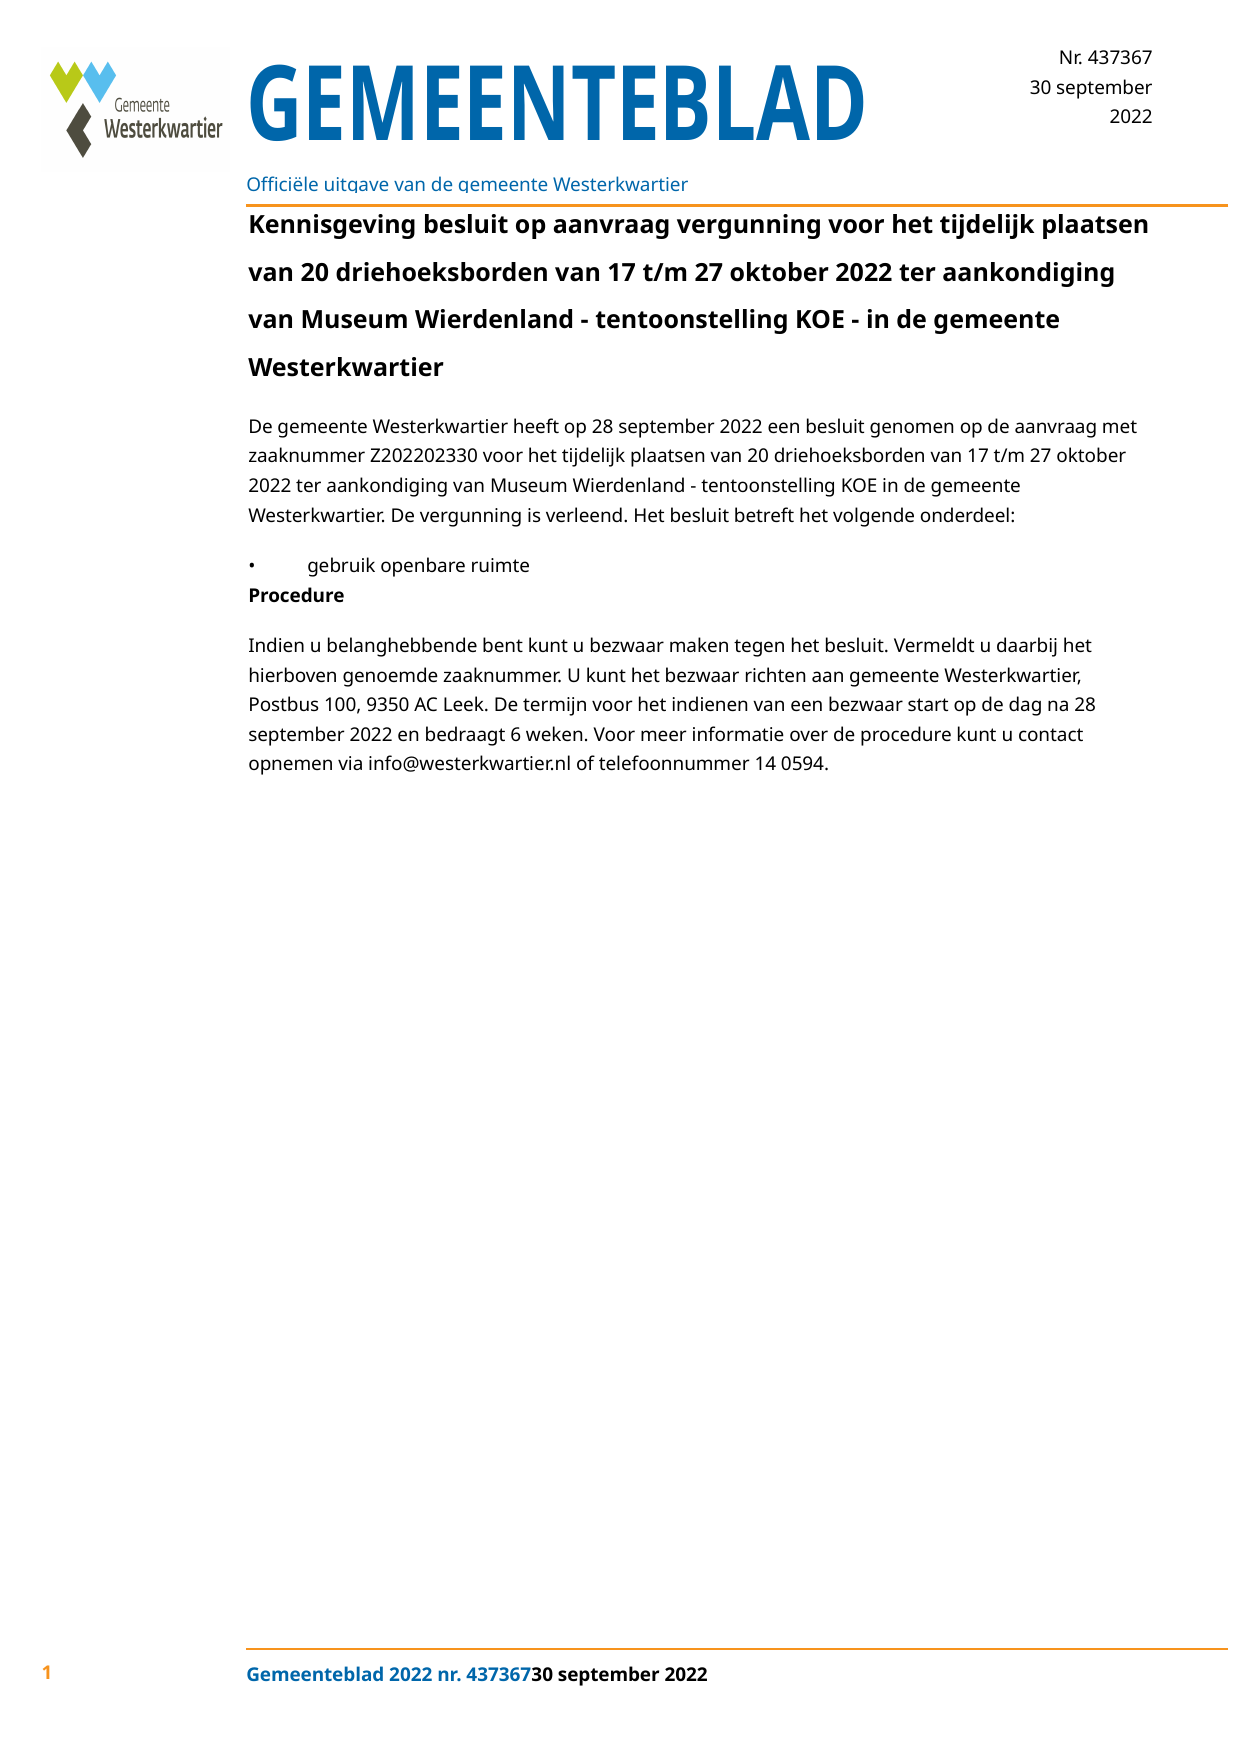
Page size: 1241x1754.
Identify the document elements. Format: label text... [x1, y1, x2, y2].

text De gemeente Westerkwartier heeft op 28 september 2022 een besluit genomen op de aanvraag met zaaknummer Z202202330 voor het tijdelijk plaatsen van 20 driehoeksborden van 17 t/m 27 oktober 2022 ter aankondiging van Museum Wierdenland - tentoonstelling KOE in de gemeente Westerkwartier. De vergunning is verleend. Het besluit betreft het volgende onderdeel: [248, 413, 1152, 528]
text Kennisgeving besluit op aanvraag vergunning voor het tijdelijk plaatsen van 20 driehoeksborden van 17 t/m 27 oktober 2022 ter aankondiging van Museum Wierdenland - tentoonstelling KOE - in de gemeente Westerkwartier [248, 207, 1152, 384]
text Indien u belanghebbende bent kunt u bezwaar maken tegen het besluit. Vermeldt u daarbij het hierboven genoemde zaaknummer. U kunt het bezwaar richten aan gemeente Westerkwartier, Postbus 100, 9350 AC Leek. De termijn voor het indienen van een bezwaar start op de dag na 28 september 2022 en bedraagt 6 weken. Voor meer informatie over de procedure kunt u contact opnemen via info@westerkwartier.nl of telefoonnummer 14 0594. [248, 632, 1152, 776]
list gebruik openbare ruimte [248, 552, 1152, 578]
picture [41, 47, 231, 172]
text Procedure [248, 582, 1152, 608]
